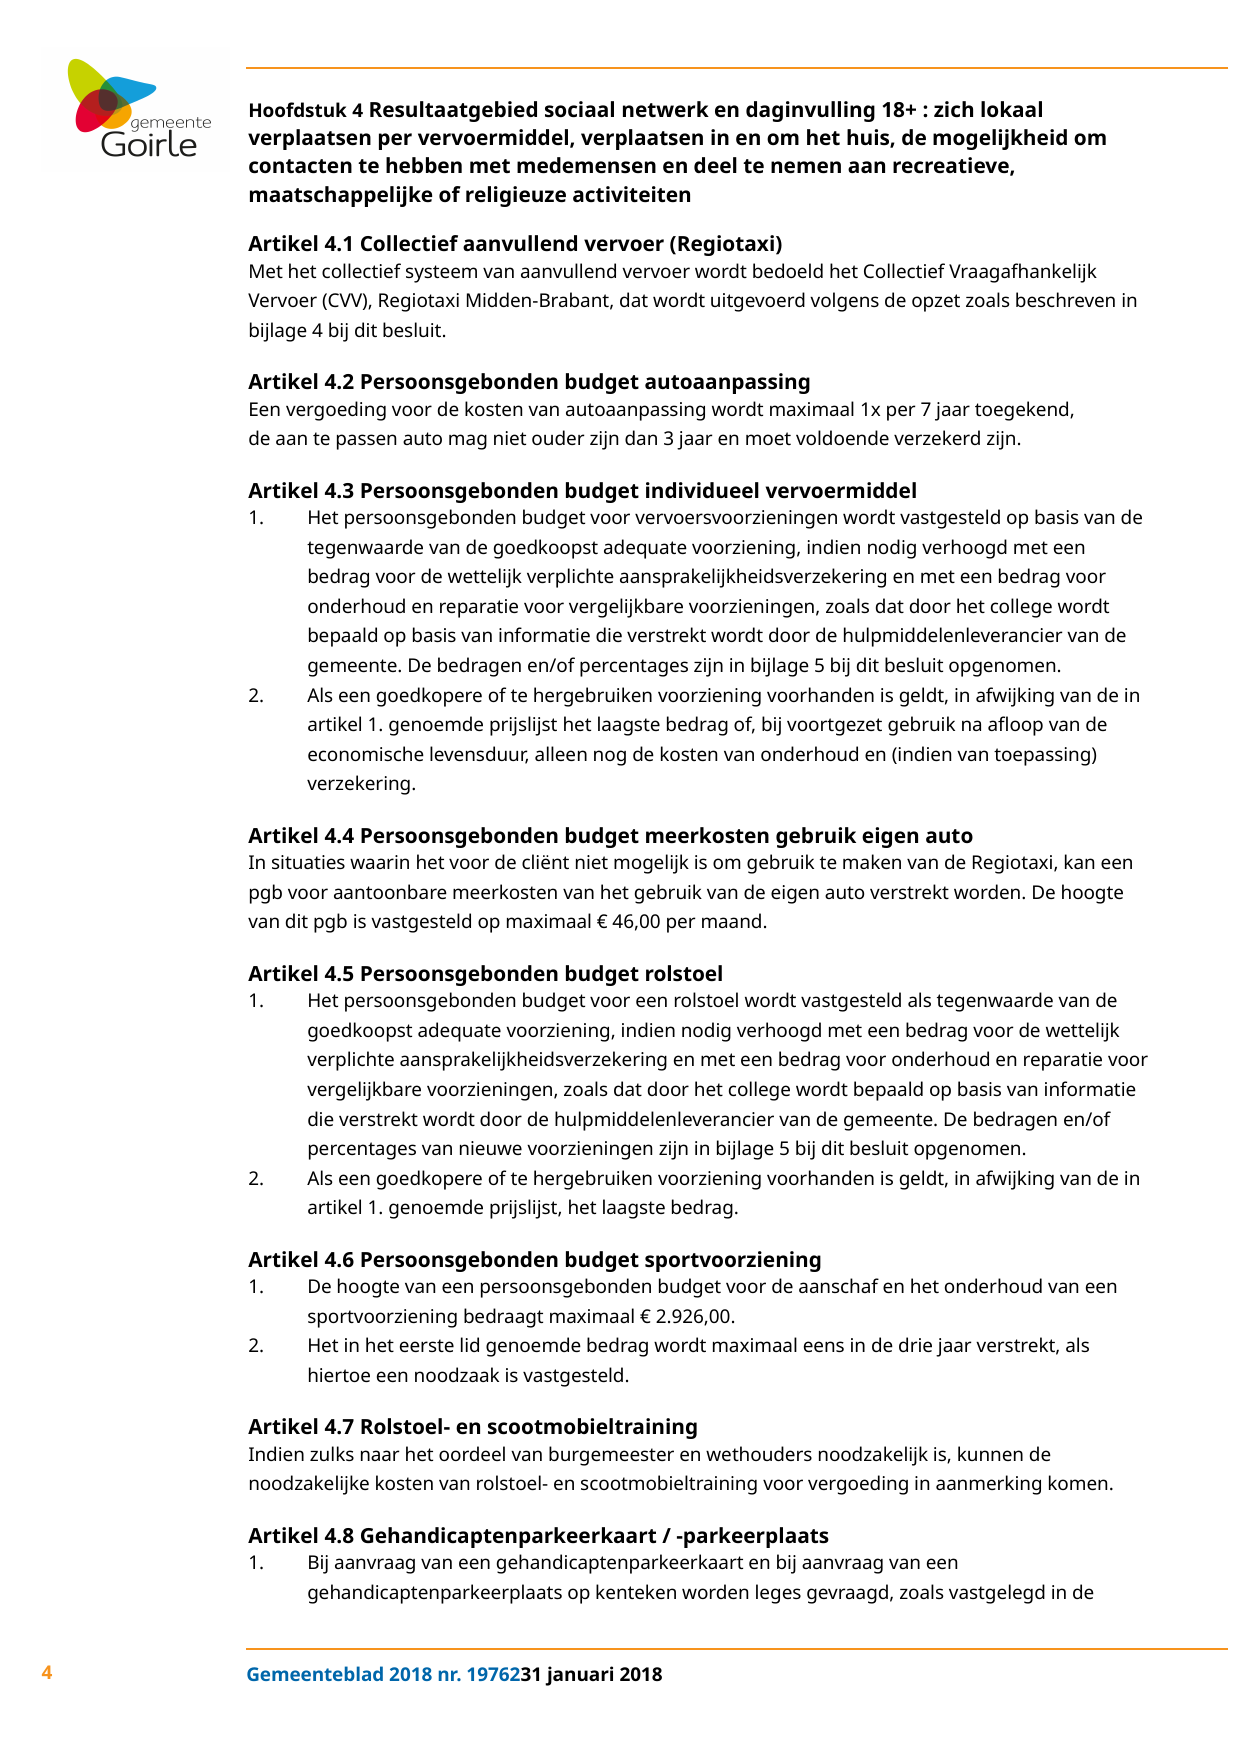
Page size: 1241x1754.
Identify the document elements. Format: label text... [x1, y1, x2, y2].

text Artikel 4.8 Gehandicaptenparkeerkaart / -parkeerplaats [248, 1521, 1152, 1549]
text Artikel 4.6 Persoonsgebonden budget sportvoorziening [248, 1245, 1152, 1273]
text Indien zulks naar het oordeel van burgemeester en wethouders noodzakelijk is, kunnen de noodzakelijke kosten van rolstoel- en scootmobieltraining voor vergoeding in aanmerking komen. [248, 1441, 1152, 1496]
text Artikel 4.3 Persoonsgebonden budget individueel vervoermiddel [248, 476, 1152, 504]
list Als een goedkopere of te hergebruiken voorziening voorhanden is geldt, in afwijking van de in artikel 1. genoemde prijslijst het laagste bedrag of, bij voortgezet gebruik na afloop van de economische levensduur, alleen nog de kosten van onderhoud en (indien van toepassing) verzekering. [248, 682, 1152, 796]
list Het persoonsgebonden budget voor een rolstoel wordt vastgesteld als tegenwaarde van de goedkoopst adequate voorziening, indien nodig verhoogd met een bedrag voor de wettelijk verplichte aansprakelijkheidsverzekering en met een bedrag voor onderhoud en reparatie voor vergelijkbare voorzieningen, zoals dat door het college wordt bepaald op basis van informatie die verstrekt wordt door de hulpmiddelenleverancier van de gemeente. De bedragen en/of percentages van nieuwe voorzieningen zijn in bijlage 5 bij dit besluit opgenomen. [248, 987, 1152, 1161]
text de aan te passen auto mag niet ouder zijn dan 3 jaar en moet voldoende verzekerd zijn. [248, 425, 1152, 451]
text Met het collectief systeem van aanvullend vervoer wordt bedoeld het Collectief Vraagafhankelijk Vervoer (CVV), Regiotaxi Midden-Brabant, dat wordt uitgevoerd volgens de opzet zoals beschreven in bijlage 4 bij dit besluit. [248, 258, 1152, 343]
text Artikel 4.5 Persoonsgebonden budget rolstoel [248, 959, 1152, 987]
text Hoofdstuk 4 Resultaatgebied sociaal netwerk en daginvulling 18+ : zich lokaal verplaatsen per vervoermiddel, verplaatsen in en om het huis, de mogelijkheid om contacten te hebben met medemensen en deel te nemen aan recreatieve, maatschappelijke of religieuze activiteiten [248, 95, 1152, 208]
text Een vergoeding voor de kosten van autoaanpassing wordt maximaal 1x per 7 jaar toegekend, [248, 396, 1152, 422]
text Artikel 4.1 Collectief aanvullend vervoer (Regiotaxi) [248, 229, 1152, 258]
picture [41, 47, 231, 172]
list Als een goedkopere of te hergebruiken voorziening voorhanden is geldt, in afwijking van de in artikel 1. genoemde prijslijst, het laagste bedrag. [248, 1165, 1152, 1220]
text Artikel 4.7 Rolstoel- en scootmobieltraining [248, 1412, 1152, 1441]
list Het in het eerste lid genoemde bedrag wordt maximaal eens in de drie jaar verstrekt, als hiertoe een noodzaak is vastgesteld. [248, 1332, 1152, 1388]
text Artikel 4.4 Persoonsgebonden budget meerkosten gebruik eigen auto [248, 821, 1152, 849]
list Bij aanvraag van een gehandicaptenparkeerkaart en bij aanvraag van een gehandicaptenparkeerplaats op kenteken worden leges gevraagd, zoals vastgelegd in de [248, 1549, 1152, 1605]
list De hoogte van een persoonsgebonden budget voor de aanschaf en het onderhoud van een sportvoorziening bedraagt maximaal € 2.926,00. [248, 1273, 1152, 1329]
text In situaties waarin het voor de cliënt niet mogelijk is om gebruik te maken van de Regiotaxi, kan een pgb voor aantoonbare meerkosten van het gebruik van de eigen auto verstrekt worden. De hoogte van dit pgb is vastgesteld op maximaal € 46,00 per maand. [248, 849, 1152, 934]
list Het persoonsgebonden budget voor vervoersvoorzieningen wordt vastgesteld op basis van de tegenwaarde van de goedkoopst adequate voorziening, indien nodig verhoogd met een bedrag voor de wettelijk verplichte aansprakelijkheidsverzekering en met een bedrag voor onderhoud en reparatie voor vergelijkbare voorzieningen, zoals dat door het college wordt bepaald op basis van informatie die verstrekt wordt door de hulpmiddelenleverancier van de gemeente. De bedragen en/of percentages zijn in bijlage 5 bij dit besluit opgenomen. [248, 504, 1152, 678]
text Artikel 4.2 Persoonsgebonden budget autoaanpassing [248, 367, 1152, 396]
